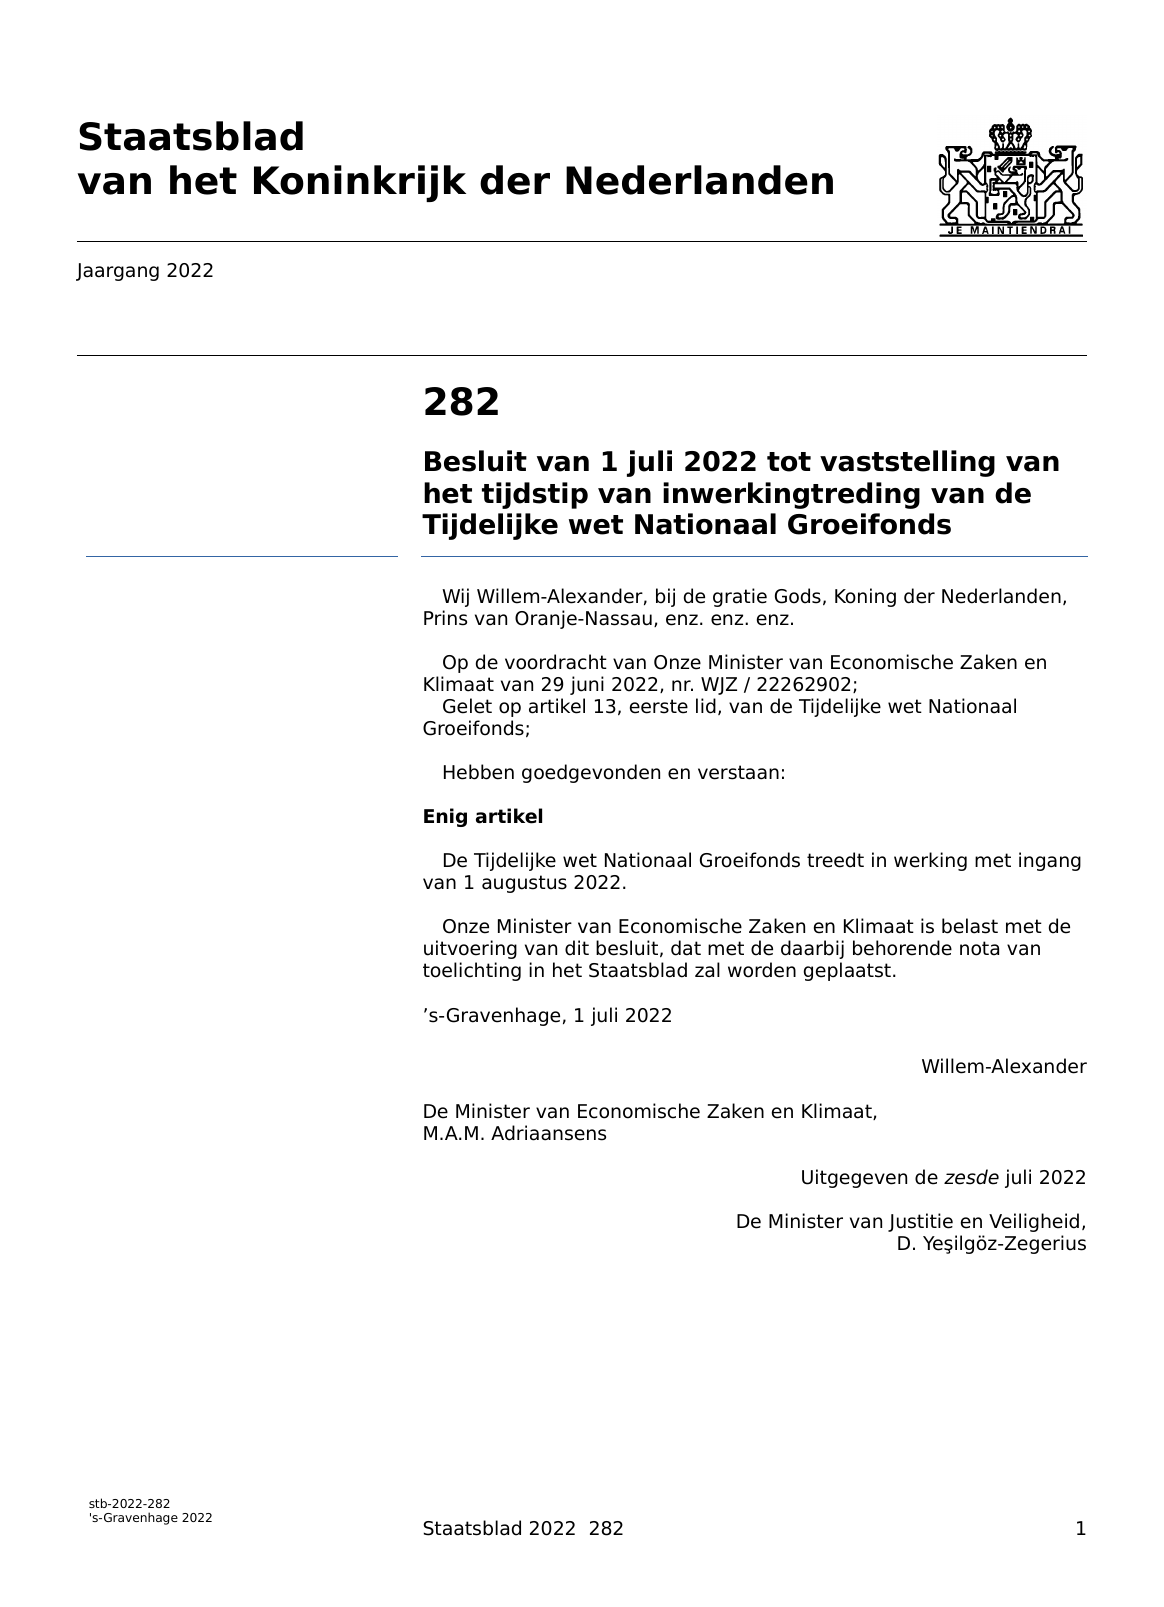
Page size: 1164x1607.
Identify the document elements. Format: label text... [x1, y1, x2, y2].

table_header Staatsblad van het Koninkrijk der Nederlanden [77, 100, 886, 241]
text Onze Minister van Economische Zaken en Klimaat is belast met de uitvoering van dit besluit, dat met de daarbij behorende nota van toelichting in het Staatsblad zal worden geplaatst. [422, 916, 1087, 982]
text 's-Gravenhage 2022 [88, 1511, 323, 1525]
text ’s-Gravenhage, 1 juli 2022 [422, 1004, 1087, 1026]
text Hebben goedgevonden en verstaan: [422, 762, 1087, 784]
text stb-2022-282 [88, 1497, 323, 1511]
text Uitgegeven de zesde juli 2022 [422, 1167, 1087, 1189]
text De Minister van Economische Zaken en Klimaat, M.A.M. Adriaansens [422, 1101, 1087, 1144]
text De Minister van Justitie en Veiligheid, D. Yeşilgöz-Zegerius [422, 1211, 1087, 1255]
text Willem-Alexander [422, 1056, 1087, 1078]
text Gelet op artikel 13, eerste lid, van de Tijdelijke wet Nationaal Groeifonds; [422, 696, 1087, 740]
subtitle 282 [422, 381, 1087, 424]
text Wij Willem-Alexander, bij de gratie Gods, Koning der Nederlanden, Prins van Oranje-Nassau, enz. enz. enz. [422, 586, 1087, 629]
text Op de voordracht van Onze Minister van Economische Zaken en Klimaat van 29 juni 2022, nr. WJZ / 22262902; [422, 652, 1087, 696]
table_header [886, 100, 1087, 241]
subtitle Enig artikel [422, 806, 1087, 828]
text Besluit van 1 juli 2022 tot vaststelling van het tijdstip van inwerkingtreding van de Tijdelijke wet Nationaal Groeifonds [422, 447, 1087, 541]
table_cell Jaargang 2022 [77, 242, 1087, 355]
picture [936, 115, 1087, 240]
text De Tijdelijke wet Nationaal Groeifonds treedt in werking met ingang van 1 augustus 2022. [422, 850, 1087, 894]
